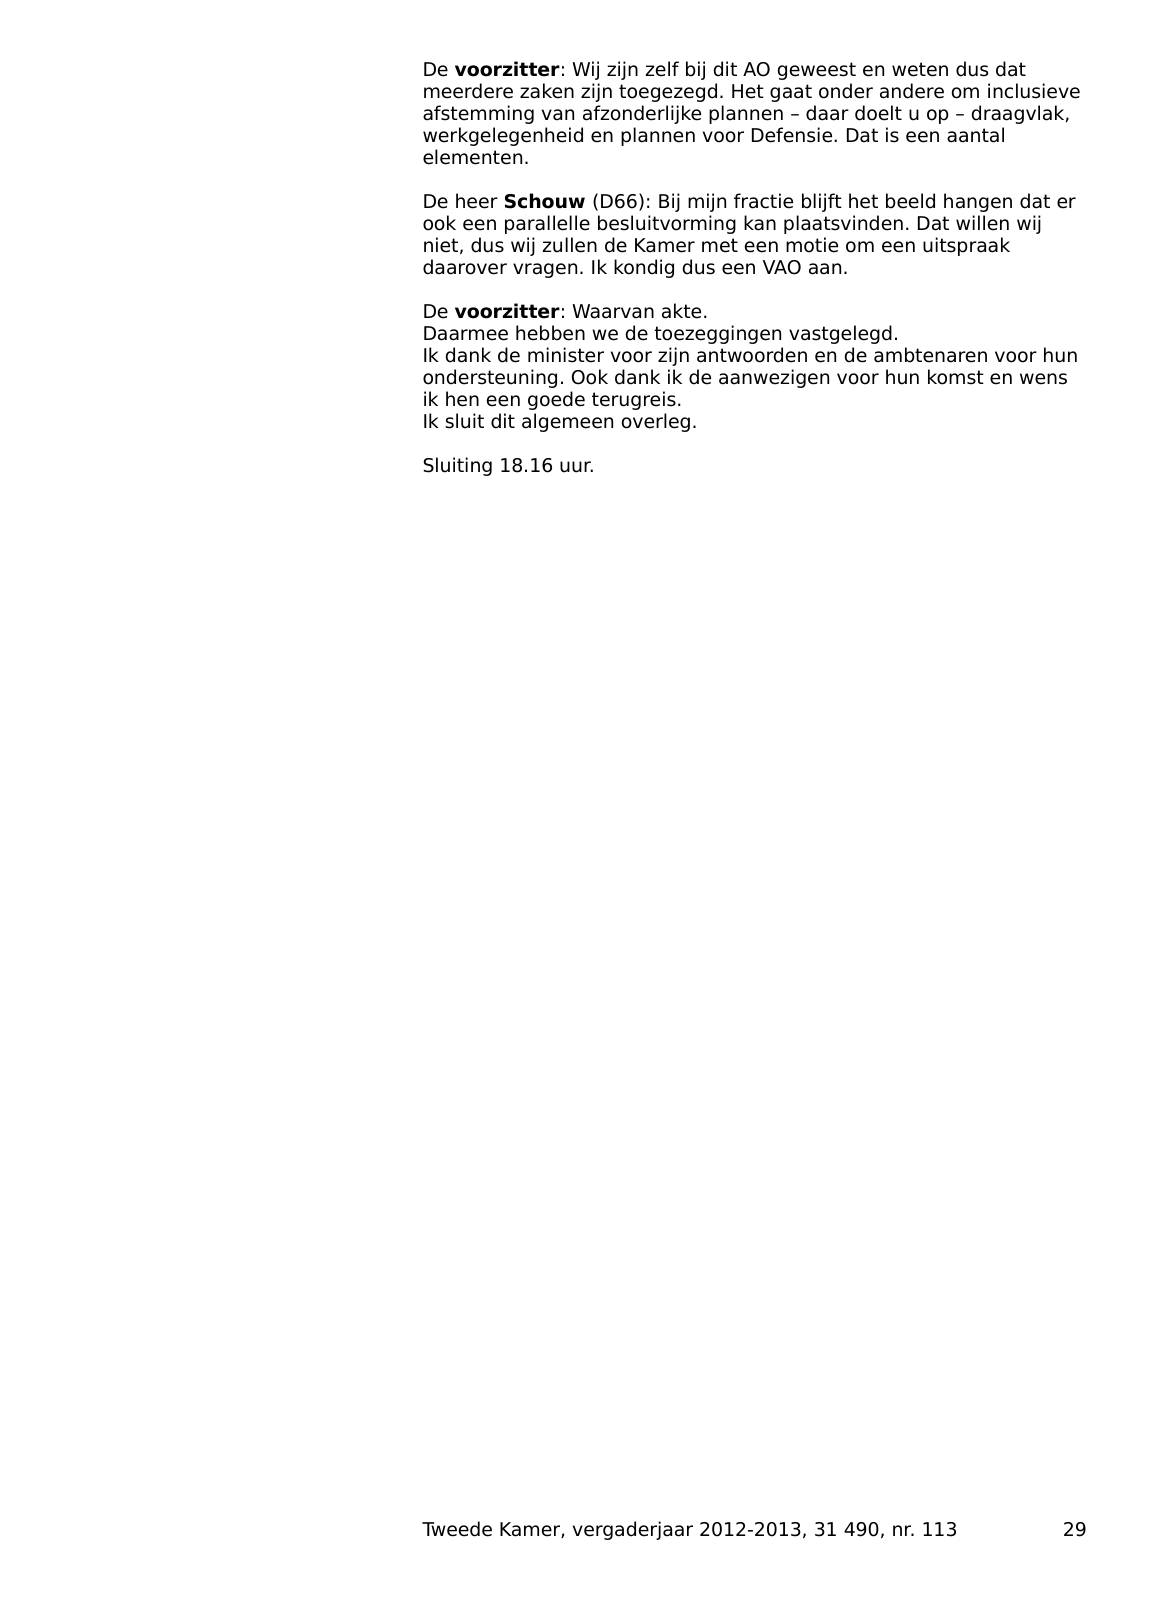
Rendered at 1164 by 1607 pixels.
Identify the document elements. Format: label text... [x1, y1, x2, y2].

text Ik sluit dit algemeen overleg. [422, 411, 1087, 433]
text De voorzitter: Wij zijn zelf bij dit AO geweest en weten dus dat meerdere zaken zijn toegezegd. Het gaat onder andere om inclusieve afstemming van afzonderlijke plannen – daar doelt u op – draagvlak, werkgelegenheid en plannen voor Defensie. Dat is een aantal elementen. [422, 59, 1087, 169]
text Sluiting 18.16 uur. [422, 455, 1087, 477]
text Ik dank de minister voor zijn antwoorden en de ambtenaren voor hun ondersteuning. Ook dank ik de aanwezigen voor hun komst en wens ik hen een goede terugreis. [422, 345, 1087, 411]
text De voorzitter: Waarvan akte. [422, 301, 1087, 323]
text Daarmee hebben we de toezeggingen vastgelegd. [422, 323, 1087, 345]
text De heer Schouw (D66): Bij mijn fractie blijft het beeld hangen dat er ook een parallelle besluitvorming kan plaatsvinden. Dat willen wij niet, dus wij zullen de Kamer met een motie om een uitspraak daarover vragen. Ik kondig dus een VAO aan. [422, 191, 1087, 279]
